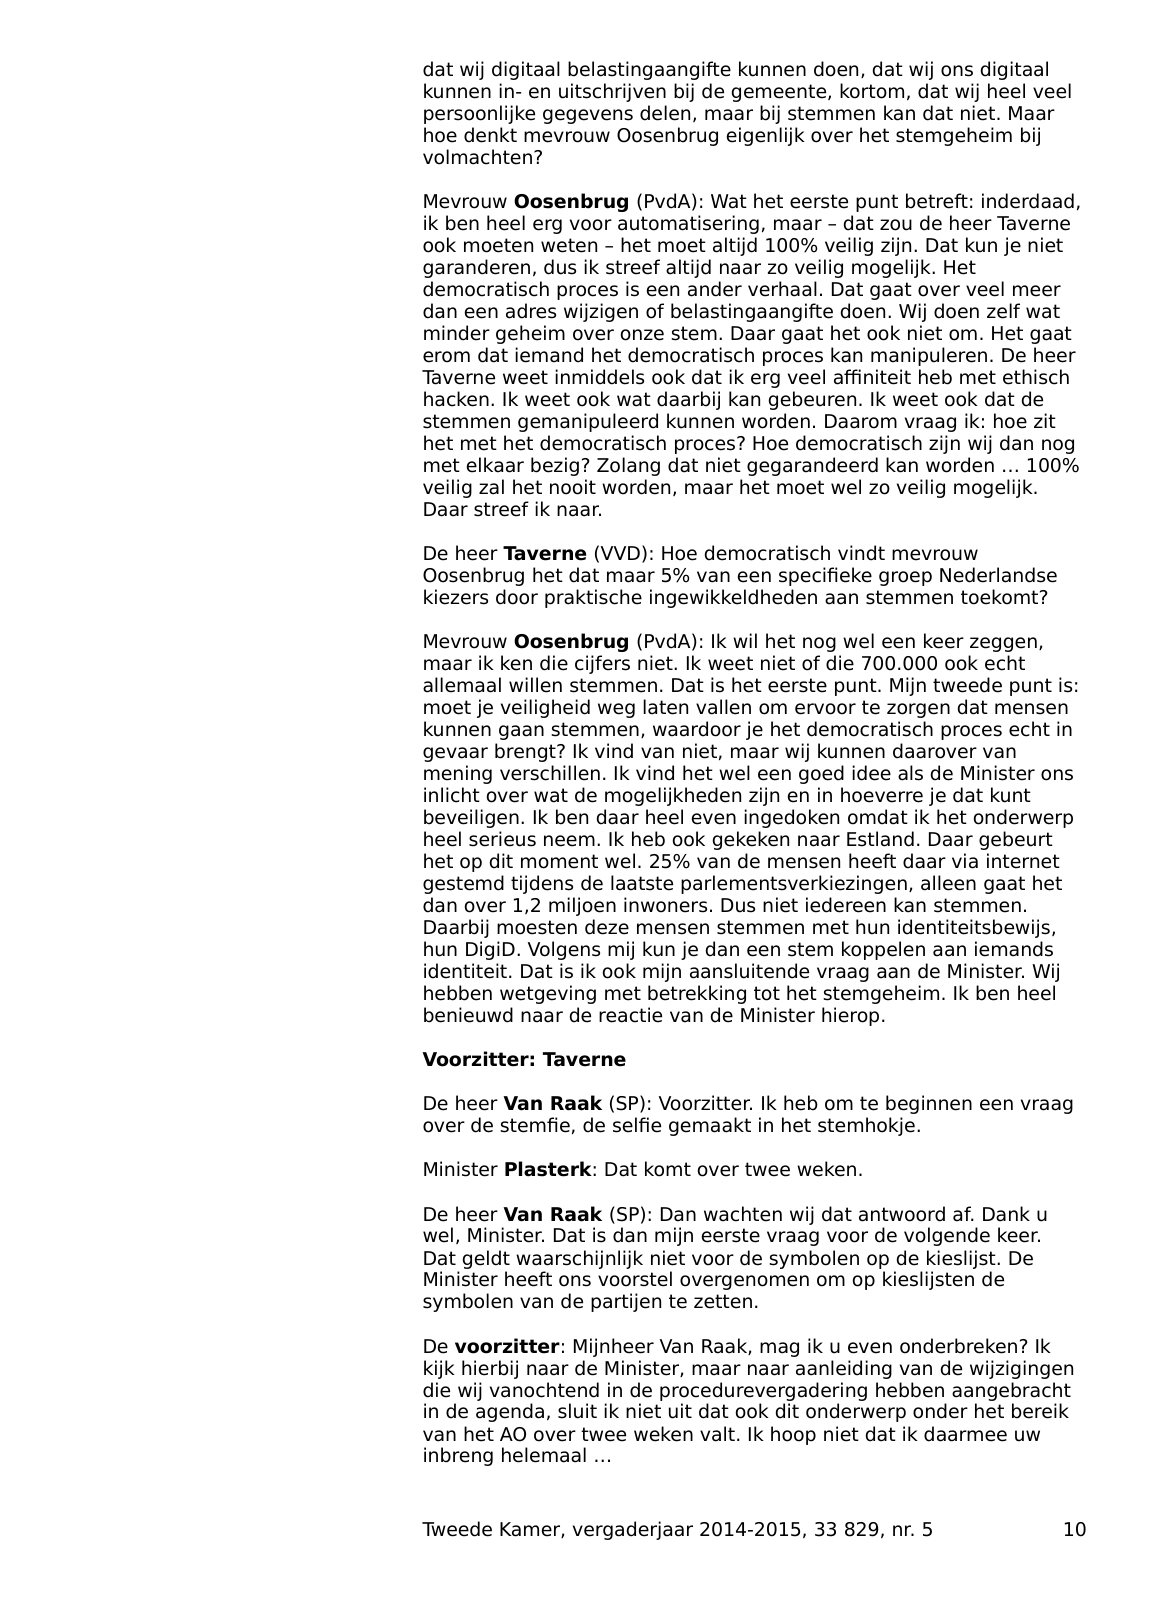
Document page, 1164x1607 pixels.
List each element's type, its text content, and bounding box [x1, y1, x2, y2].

text De voorzitter: Mijnheer Van Raak, mag ik u even onderbreken? Ik kijk hierbij naar de Minister, maar naar aanleiding van de wijzigingen die wij vanochtend in de procedurevergadering hebben aangebracht in de agenda, sluit ik niet uit dat ook dit onderwerp onder het bereik van het AO over twee weken valt. Ik hoop niet dat ik daarmee uw inbreng helemaal … [422, 1336, 1087, 1467]
text De heer Taverne (VVD): Hoe democratisch vindt mevrouw Oosenbrug het dat maar 5% van een specifieke groep Nederlandse kiezers door praktische ingewikkeldheden aan stemmen toekomt? [422, 543, 1087, 609]
text dat wij digitaal belastingaangifte kunnen doen, dat wij ons digitaal kunnen in- en uitschrijven bij de gemeente, kortom, dat wij heel veel persoonlijke gegevens delen, maar bij stemmen kan dat niet. Maar hoe denkt mevrouw Oosenbrug eigenlijk over het stemgeheim bij volmachten? [422, 59, 1087, 169]
text De heer Van Raak (SP): Voorzitter. Ik heb om te beginnen een vraag over de stemfie, de selfie gemaakt in het stemhokje. [422, 1093, 1087, 1137]
text Mevrouw Oosenbrug (PvdA): Wat het eerste punt betreft: inderdaad, ik ben heel erg voor automatisering, maar – dat zou de heer Taverne ook moeten weten – het moet altijd 100% veilig zijn. Dat kun je niet garanderen, dus ik streef altijd naar zo veilig mogelijk. Het democratisch proces is een ander verhaal. Dat gaat over veel meer dan een adres wijzigen of belastingaangifte doen. Wij doen zelf wat minder geheim over onze stem. Daar gaat het ook niet om. Het gaat erom dat iemand het democratisch proces kan manipuleren. De heer Taverne weet inmiddels ook dat ik erg veel affiniteit heb met ethisch hacken. Ik weet ook wat daarbij kan gebeuren. Ik weet ook dat de stemmen gemanipuleerd kunnen worden. Daarom vraag ik: hoe zit het met het democratisch proces? Hoe democratisch zijn wij dan nog met elkaar bezig? Zolang dat niet gegarandeerd kan worden … 100% veilig zal het nooit worden, maar het moet wel zo veilig mogelijk. Daar streef ik naar. [422, 191, 1087, 521]
text Mevrouw Oosenbrug (PvdA): Ik wil het nog wel een keer zeggen, maar ik ken die cijfers niet. Ik weet niet of die 700.000 ook echt allemaal willen stemmen. Dat is het eerste punt. Mijn tweede punt is: moet je veiligheid weg laten vallen om ervoor te zorgen dat mensen kunnen gaan stemmen, waardoor je het democratisch proces echt in gevaar brengt? Ik vind van niet, maar wij kunnen daarover van mening verschillen. Ik vind het wel een goed idee als de Minister ons inlicht over wat de mogelijkheden zijn en in hoeverre je dat kunt beveiligen. Ik ben daar heel even ingedoken omdat ik het onderwerp heel serieus neem. Ik heb ook gekeken naar Estland. Daar gebeurt het op dit moment wel. 25% van de mensen heeft daar via internet gestemd tijdens de laatste parlementsverkiezingen, alleen gaat het dan over 1,2 miljoen inwoners. Dus niet iedereen kan stemmen. Daarbij moesten deze mensen stemmen met hun identiteitsbewijs, hun DigiD. Volgens mij kun je dan een stem koppelen aan iemands identiteit. Dat is ik ook mijn aansluitende vraag aan de Minister. Wij hebben wetgeving met betrekking tot het stemgeheim. Ik ben heel benieuwd naar de reactie van de Minister hierop. [422, 631, 1087, 1027]
subtitle Voorzitter: Taverne [422, 1049, 1087, 1071]
text De heer Van Raak (SP): Dan wachten wij dat antwoord af. Dank u wel, Minister. Dat is dan mijn eerste vraag voor de volgende keer. [422, 1203, 1087, 1247]
text Minister Plasterk: Dat komt over twee weken. [422, 1159, 1087, 1181]
text Dat geldt waarschijnlijk niet voor de symbolen op de kieslijst. De Minister heeft ons voorstel overgenomen om op kieslijsten de symbolen van de partijen te zetten. [422, 1247, 1087, 1313]
